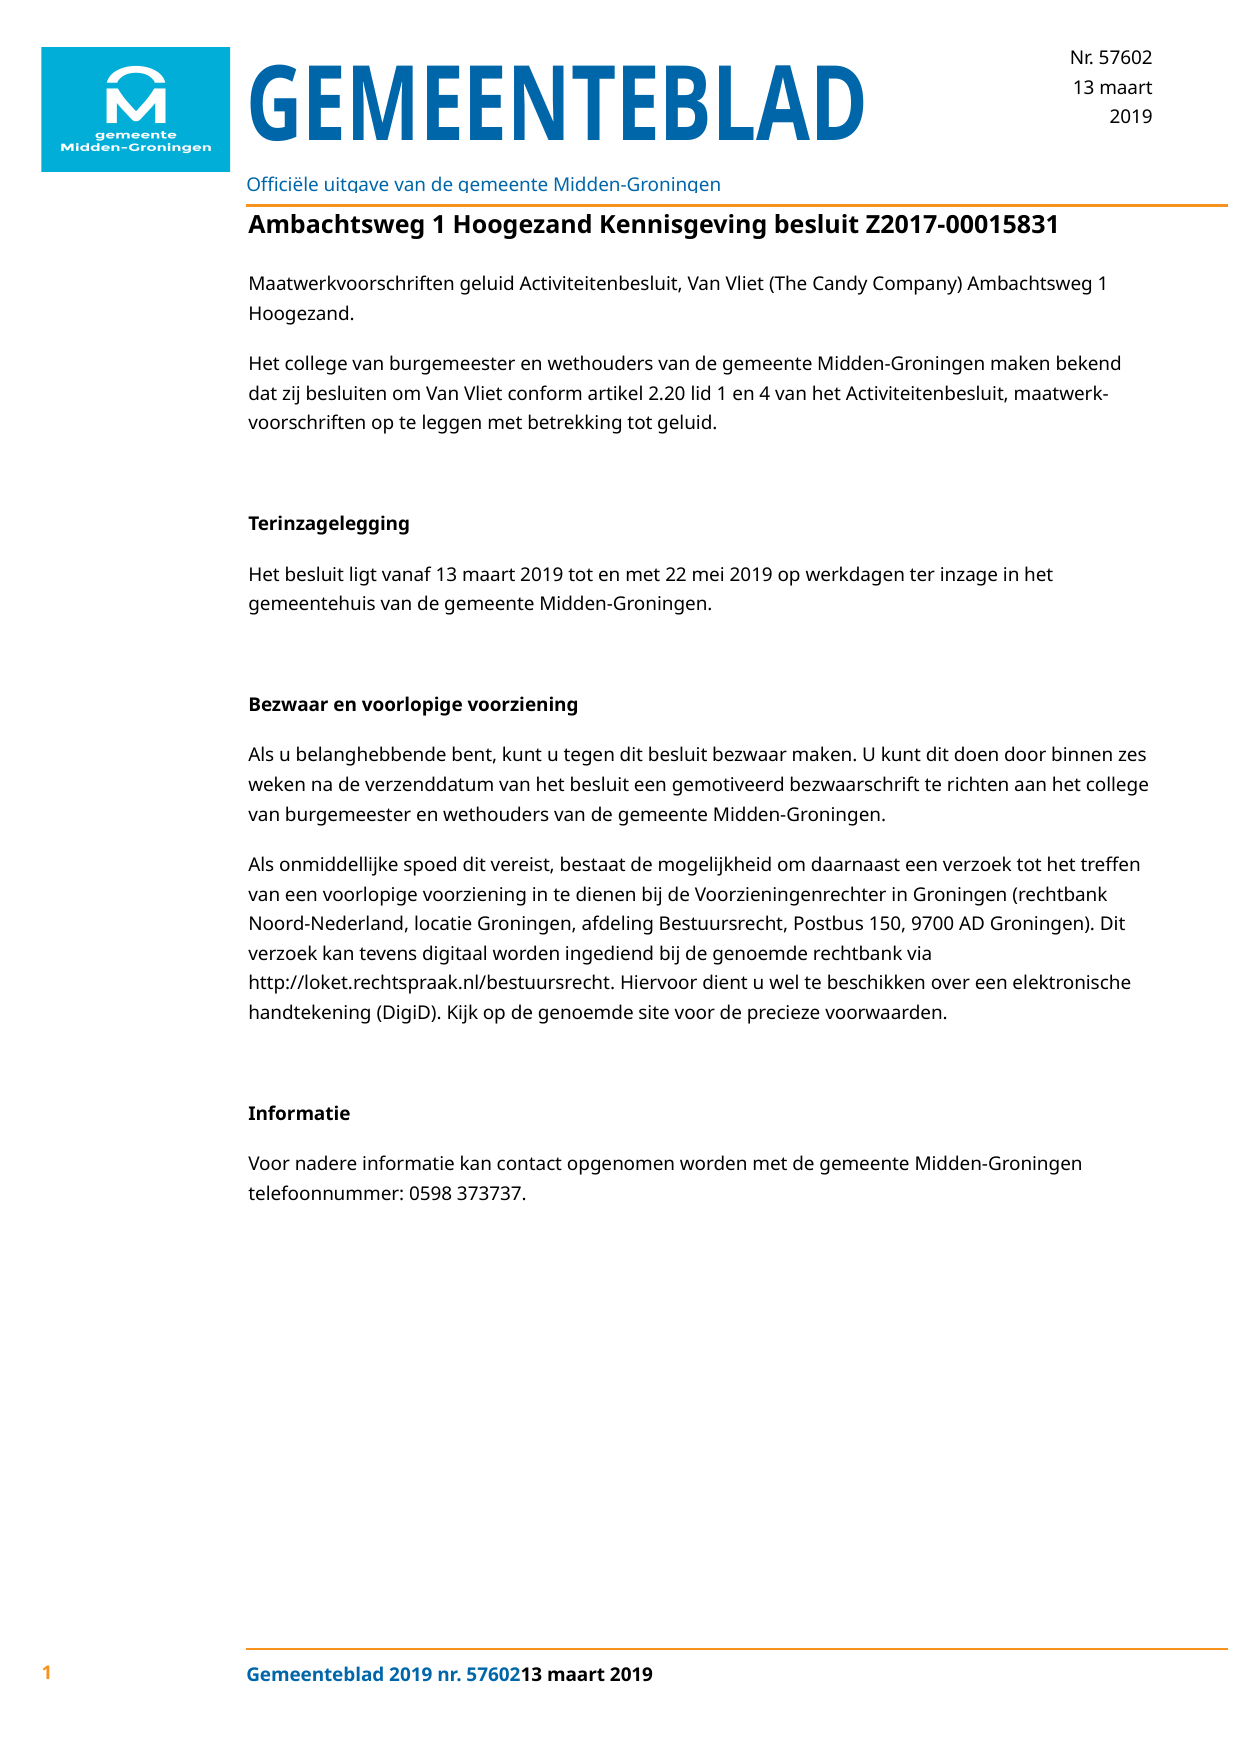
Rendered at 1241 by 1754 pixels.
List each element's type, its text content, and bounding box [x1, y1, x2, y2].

text Als onmiddellijke spoed dit vereist, bestaat de mogelijkheid om daarnaast een verzoek tot het treffen van een voorlopige voorziening in te dienen bij de Voorzieningenrechter in Groningen (rechtbank Noord-Nederland, locatie Groningen, afdeling Bestuursrecht, Postbus 150, 9700 AD Groningen). Dit verzoek kan tevens digitaal worden ingediend bij de genoemde rechtbank via http://loket.rechtspraak.nl/bestuursrecht. Hiervoor dient u wel te beschikken over een elektronische handtekening (DigiD). Kijk op de genoemde site voor de precieze voorwaarden. [248, 851, 1152, 1025]
picture [184, 146, 190, 153]
picture [107, 89, 165, 122]
text Het besluit ligt vanaf 13 maart 2019 tot en met 22 mei 2019 op werkdagen ter inzage in het gemeentehuis van de gemeente Midden-Groningen. [248, 561, 1152, 616]
picture [108, 66, 164, 82]
text Ambachtsweg 1 Hoogezand Kennisgeving besluit Z2017-00015831 [248, 207, 1152, 241]
text Het college van burgemeester en wethouders van de gemeente Midden-Groningen maken bekend dat zij besluiten om Van Vliet conform artikel 2.20 lid 1 en 4 van het Activiteitenbesluit, maatwerk-voorschriften op te leggen met betrekking tot geluid. [248, 350, 1152, 435]
text Bezwaar en voorlopige voorziening [248, 691, 1152, 717]
text Informatie [248, 1100, 1152, 1126]
text Als u belanghebbende bent, kunt u tegen dit besluit bezwaar maken. U kunt dit doen door binnen zes weken na de verzenddatum van het besluit een gemotiveerd bezwaarschrift te richten aan het college van burgemeester en wethouders van de gemeente Midden-Groningen. [248, 742, 1152, 826]
text Voor nadere informatie kan contact opgenomen worden met de gemeente Midden-Groningen telefoonnummer: 0598 373737. [248, 1150, 1152, 1206]
text Maatwerkvoorschriften geluid Activiteitenbesluit, Van Vliet (The Candy Company) Ambachtsweg 1 Hoogezand. [248, 270, 1152, 326]
text Terinzagelegging [248, 510, 1152, 536]
